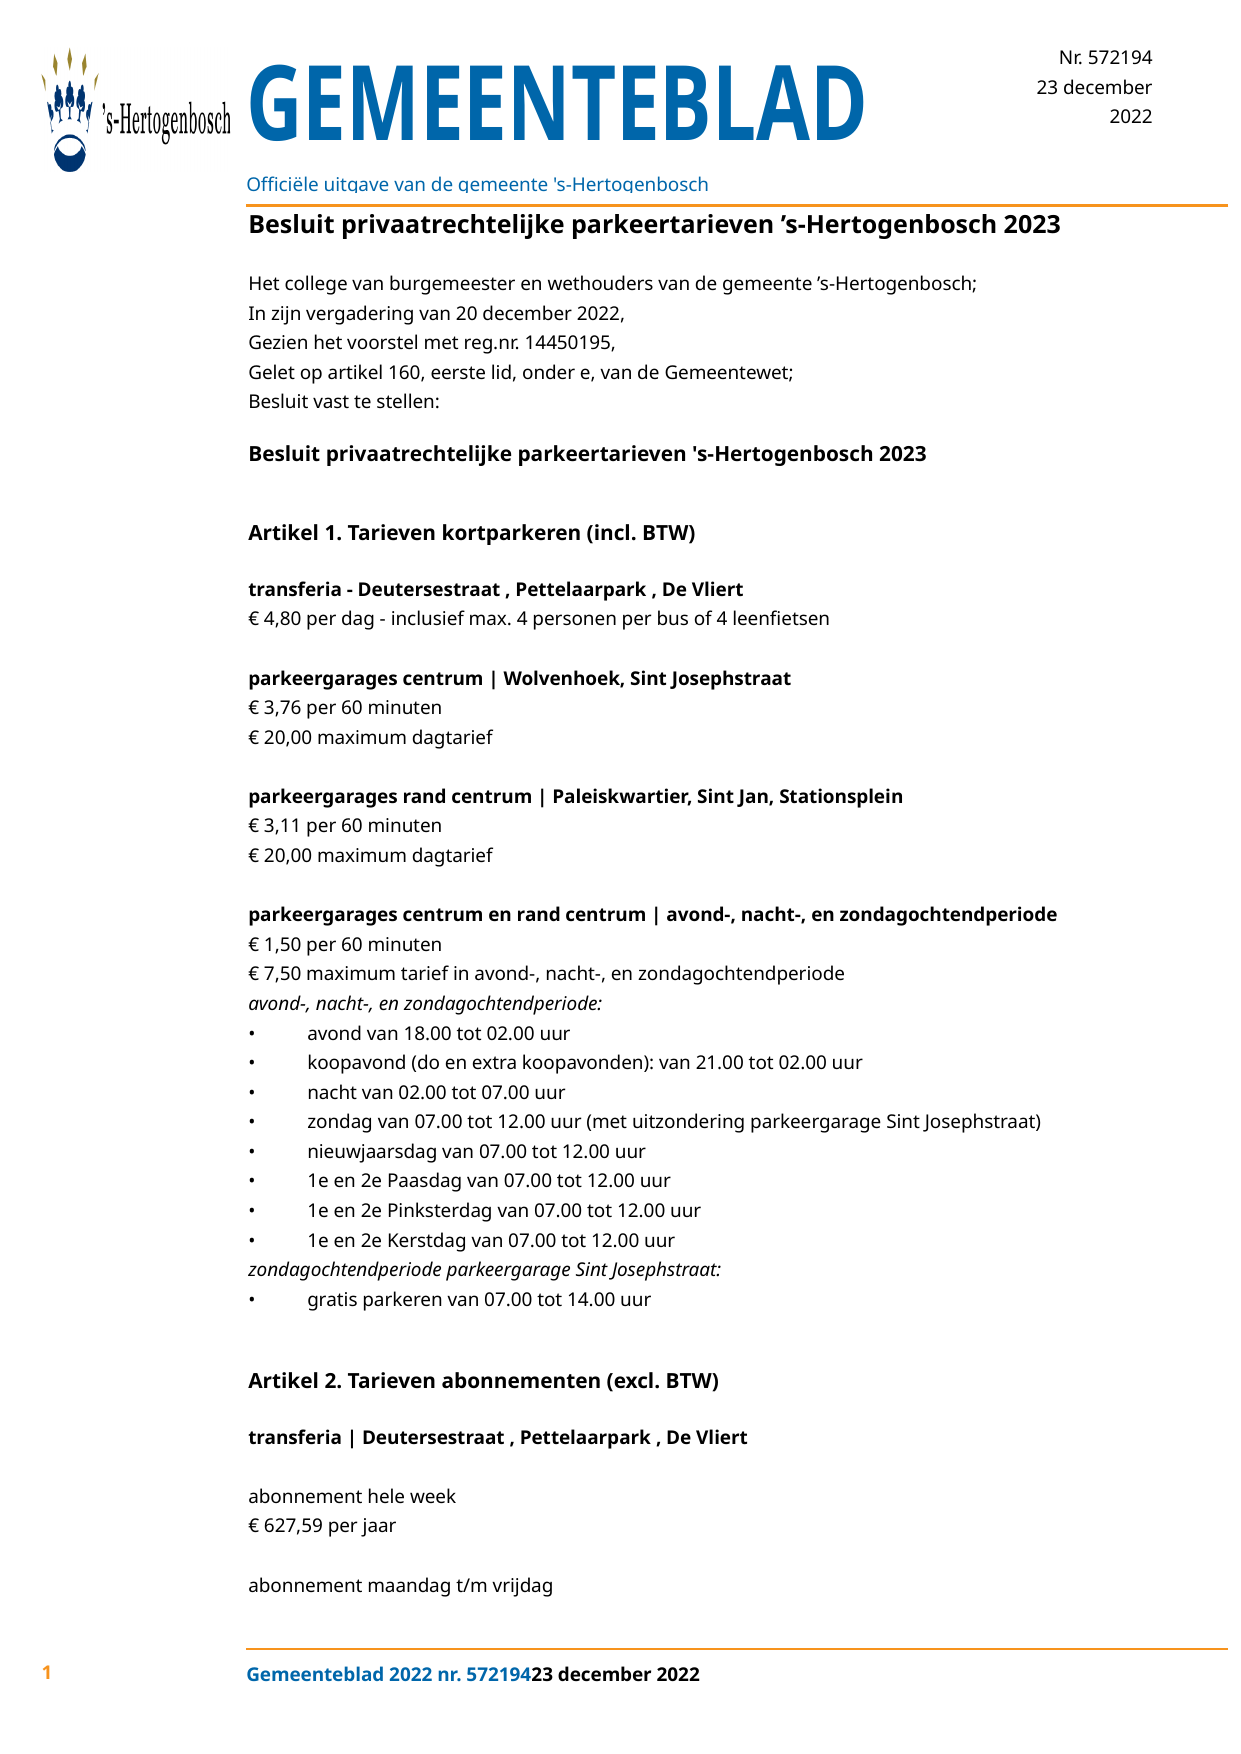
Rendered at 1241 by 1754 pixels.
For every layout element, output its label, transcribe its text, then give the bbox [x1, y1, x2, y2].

list zondag van 07.00 tot 12.00 uur (met uitzondering parkeergarage Sint Josephstraat) [248, 1108, 1152, 1134]
text € 4,80 per dag - inclusief max. 4 personen per bus of 4 leenfietsen [248, 606, 1152, 631]
text € 3,11 per 60 minuten [248, 813, 1152, 838]
list 1e en 2e Paasdag van 07.00 tot 12.00 uur [248, 1168, 1152, 1193]
text Het college van burgemeester en wethouders van de gemeente ’s-Hertogenbosch; [248, 270, 1152, 296]
text € 20,00 maximum dagtarief [248, 724, 1152, 749]
text Artikel 1. Tarieven kortparkeren (incl. BTW) [248, 518, 1152, 546]
list gratis parkeren van 07.00 tot 14.00 uur [248, 1286, 1152, 1312]
text Gelet op artikel 160, eerste lid, onder e, van de Gemeentewet; [248, 359, 1152, 385]
list 1e en 2e Pinksterdag van 07.00 tot 12.00 uur [248, 1197, 1152, 1223]
list nieuwjaarsdag van 07.00 tot 12.00 uur [248, 1138, 1152, 1164]
text abonnement hele week [248, 1483, 1152, 1509]
text avond-, nacht-, en zondagochtendperiode: [248, 990, 1152, 1016]
list nacht van 02.00 tot 07.00 uur [248, 1079, 1152, 1104]
text abonnement maandag t/m vrijdag [248, 1572, 1152, 1598]
text transferia | Deutersestraat , Pettelaarpark , De Vliert [248, 1424, 1152, 1450]
text € 7,50 maximum tarief in avond-, nacht-, en zondagochtendperiode [248, 961, 1152, 986]
text parkeergarages rand centrum | Paleiskwartier, Sint Jan, Stationsplein [248, 783, 1152, 809]
list avond van 18.00 tot 02.00 uur [248, 1020, 1152, 1045]
text € 3,76 per 60 minuten [248, 694, 1152, 720]
list 1e en 2e Kerstdag van 07.00 tot 12.00 uur [248, 1227, 1152, 1252]
text In zijn vergadering van 20 december 2022, [248, 300, 1152, 326]
text € 627,59 per jaar [248, 1513, 1152, 1538]
text Besluit privaatrechtelijke parkeertarieven ’s-Hertogenbosch 2023 [248, 207, 1152, 241]
text Besluit privaatrechtelijke parkeertarieven 's-Hertogenbosch 2023 [248, 439, 1152, 467]
text parkeergarages centrum | Wolvenhoek, Sint Josephstraat [248, 665, 1152, 690]
text Artikel 2. Tarieven abonnementen (excl. BTW) [248, 1366, 1152, 1394]
text zondagochtendperiode parkeergarage Sint Josephstraat: [248, 1256, 1152, 1282]
list koopavond (do en extra koopavonden): van 21.00 tot 02.00 uur [248, 1049, 1152, 1075]
text parkeergarages centrum en rand centrum | avond-, nacht-, en zondagochtendperiode [248, 901, 1152, 927]
text € 1,50 per 60 minuten [248, 931, 1152, 957]
picture [41, 47, 231, 172]
text Gezien het voorstel met reg.nr. 14450195, [248, 329, 1152, 355]
text € 20,00 maximum dagtarief [248, 842, 1152, 868]
text Besluit vast te stellen: [248, 389, 1152, 414]
text transferia - Deutersestraat , Pettelaarpark , De Vliert [248, 576, 1152, 602]
